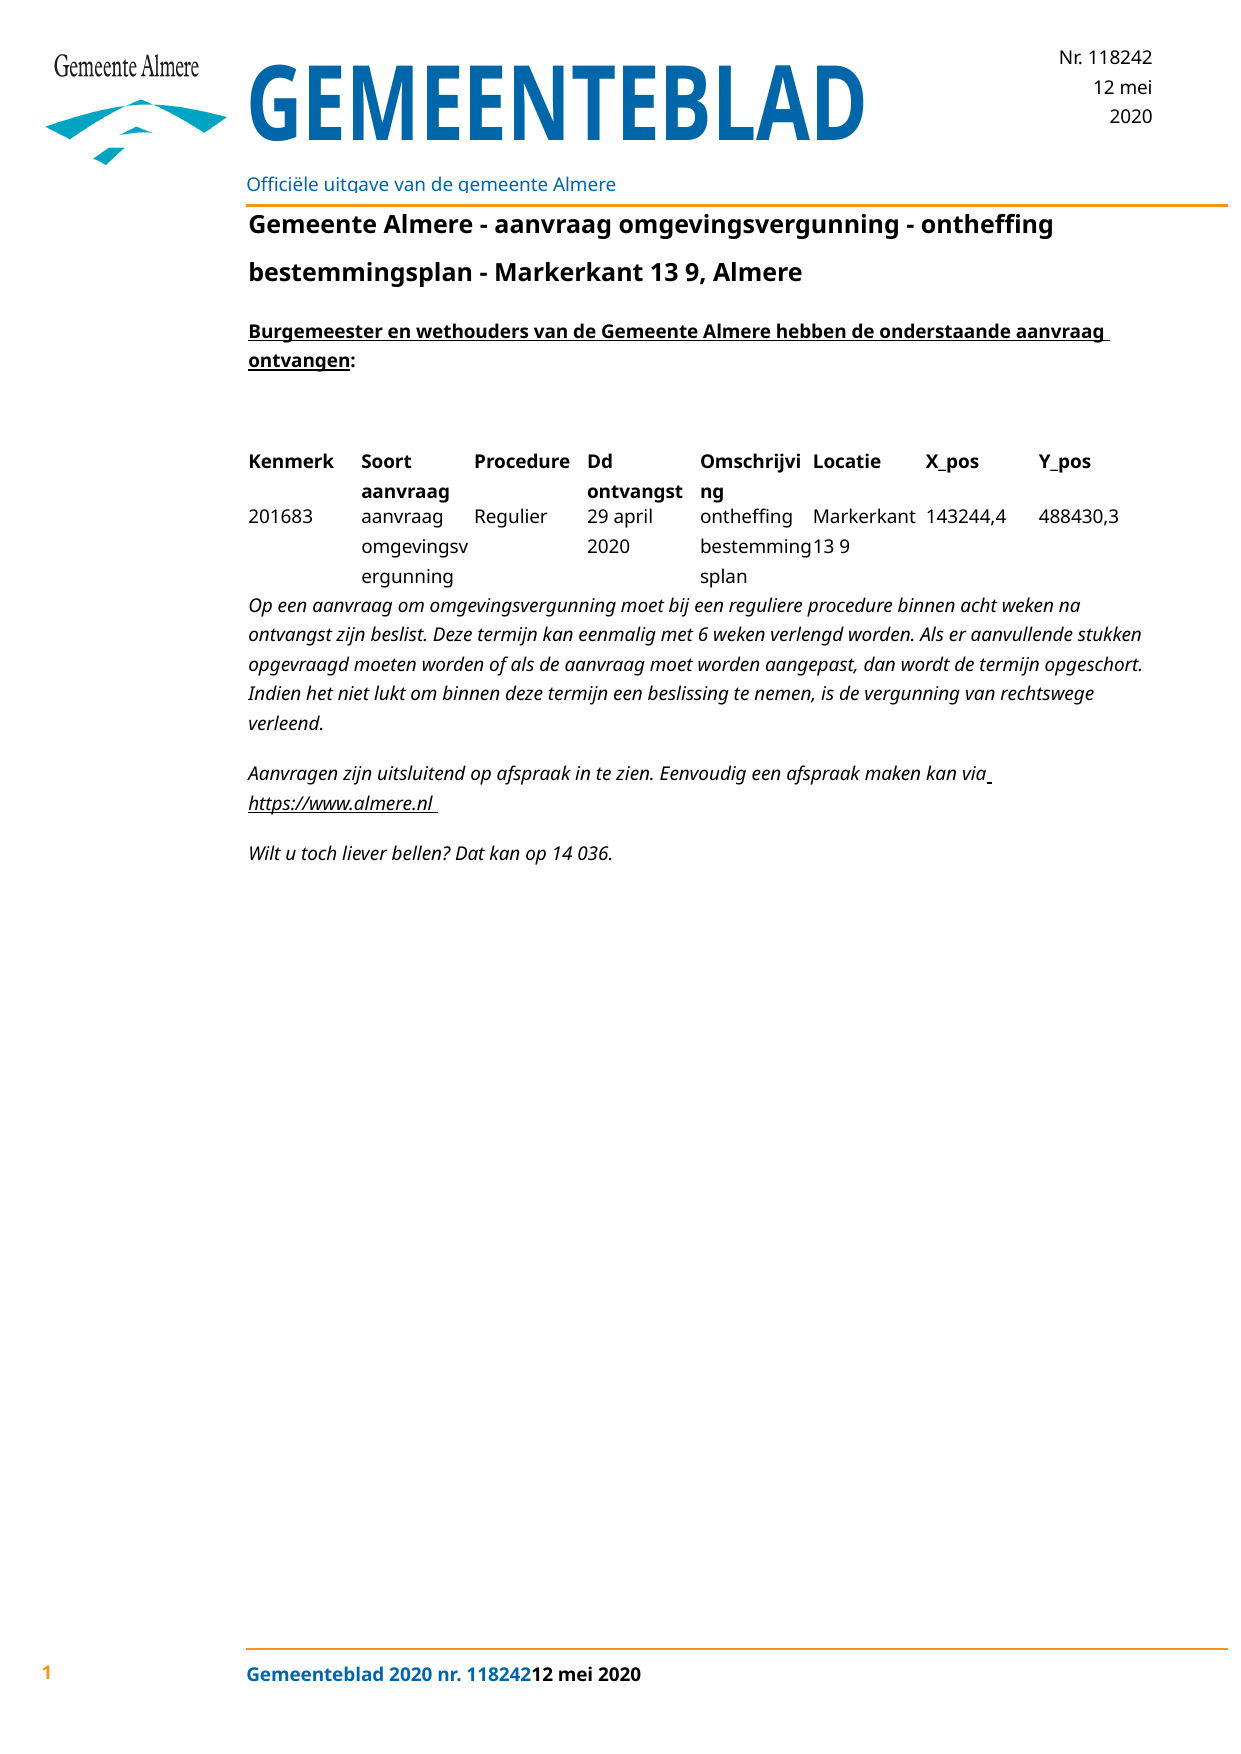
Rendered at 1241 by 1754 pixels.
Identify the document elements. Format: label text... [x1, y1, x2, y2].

table_header Locatie [813, 449, 926, 504]
text Gemeente Almere - aanvraag omgevingsvergunning - ontheffing bestemmingsplan - Markerkant 13 9, Almere [248, 207, 1152, 288]
table_header Dd ontvangst [587, 449, 700, 504]
picture [41, 47, 231, 172]
text Burgemeester en wethouders van de Gemeente Almere hebben de onderstaande aanvraag ontvangen: [248, 318, 1152, 373]
table_header Y_pos [1039, 449, 1152, 504]
table_cell Regulier [474, 504, 587, 589]
table_header Soort aanvraag [361, 449, 474, 504]
table_cell 488430,3 [1039, 504, 1152, 589]
text Wilt u toch liever bellen? Dat kan op 14 036. [248, 841, 1152, 866]
table_cell 143244,4 [926, 504, 1038, 589]
table_cell aanvraag omgevingsvergunning [361, 504, 474, 589]
table_cell ontheffing bestemmingsplan [700, 504, 813, 589]
text Op een aanvraag om omgevingsvergunning moet bij een reguliere procedure binnen acht weken na ontvangst zijn beslist. Deze termijn kan eenmalig met 6 weken verlengd worden. Als er aanvullende stukken opgevraagd moeten worden of als de aanvraag moet worden aangepast, dan wordt de termijn opgeschort. Indien het niet lukt om binnen deze termijn een beslissing te nemen, is de vergunning van rechtswege verleend. [248, 592, 1152, 736]
table_cell Markerkant 13 9 [813, 504, 926, 589]
table_header Kenmerk [248, 449, 361, 504]
table_header Omschrijving [700, 449, 813, 504]
table_header X_pos [926, 449, 1038, 504]
table_header Procedure [474, 449, 587, 504]
table_cell 29 april 2020 [587, 504, 700, 589]
text Aanvragen zijn uitsluitend op afspraak in te zien. Eenvoudig een afspraak maken kan via https://www.almere.nl [248, 761, 1152, 816]
table_cell 201683 [248, 504, 361, 589]
